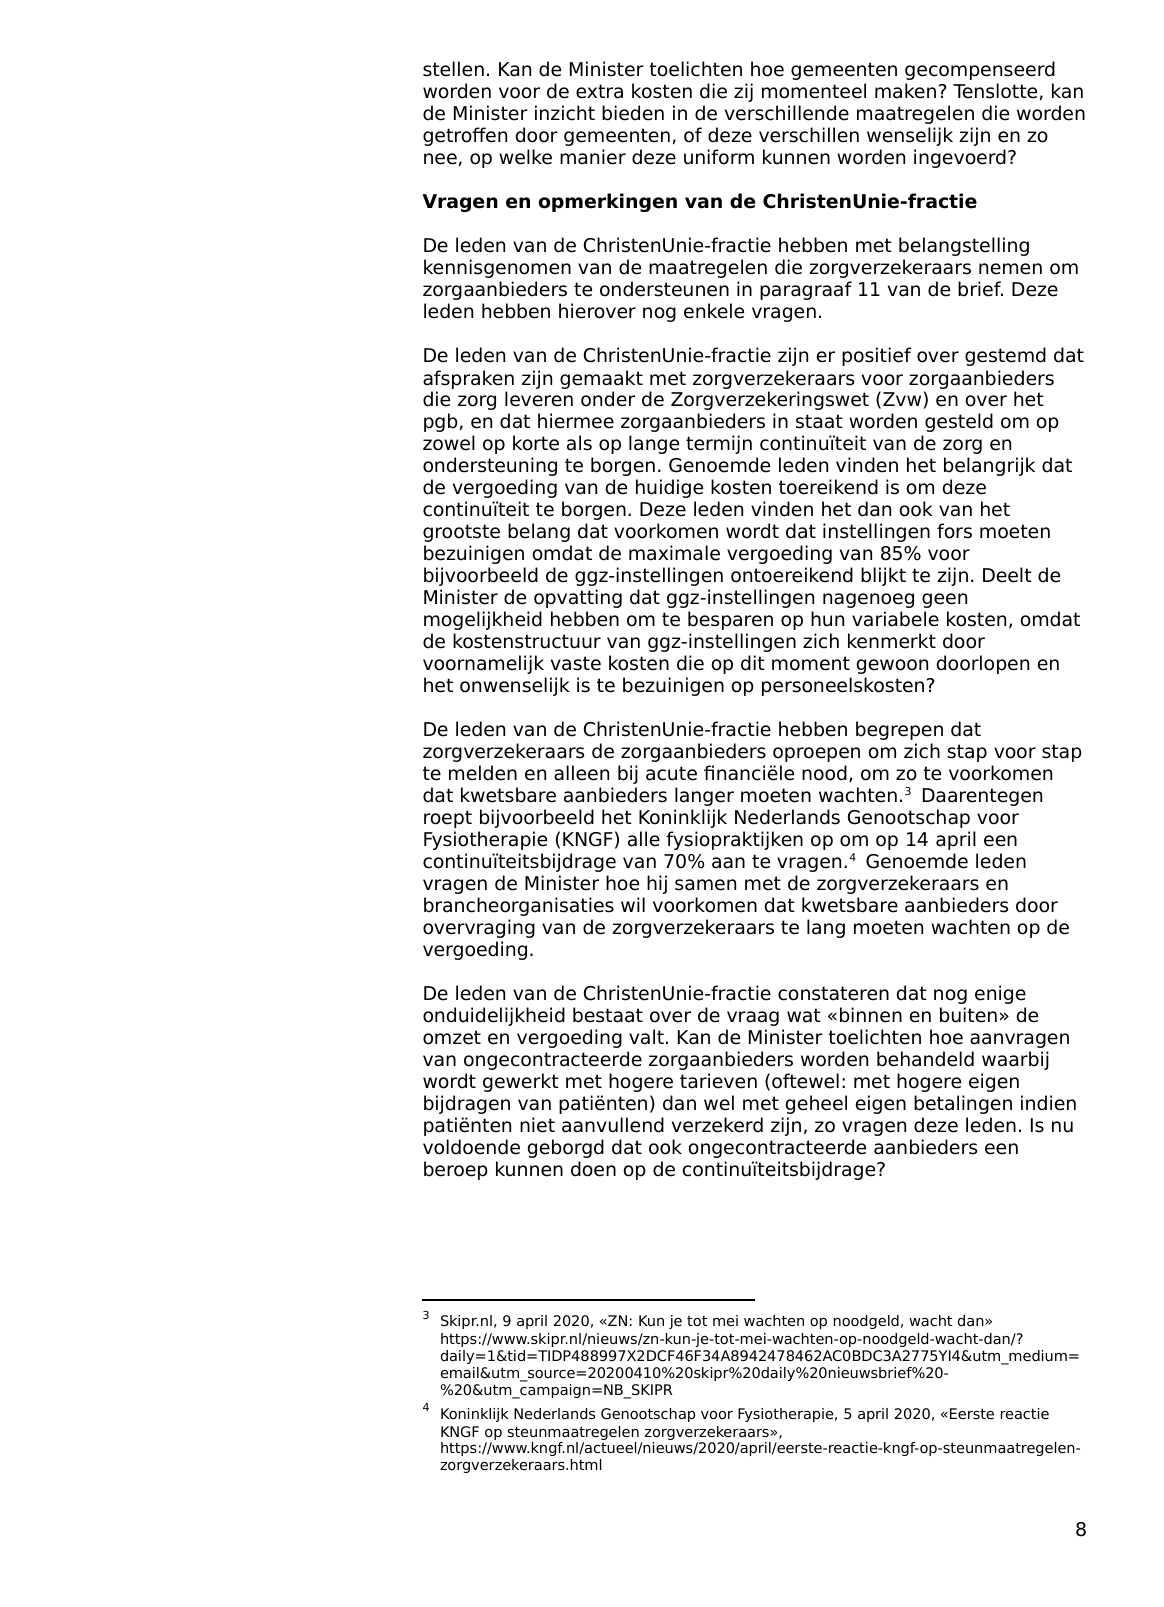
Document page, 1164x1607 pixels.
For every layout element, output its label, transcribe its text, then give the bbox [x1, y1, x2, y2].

text stellen. Kan de Minister toelichten hoe gemeenten gecompenseerd worden voor de extra kosten die zij momenteel maken? Tenslotte, kan de Minister inzicht bieden in de verschillende maatregelen die worden getroffen door gemeenten, of deze verschillen wenselijk zijn en zo nee, op welke manier deze uniform kunnen worden ingevoerd? [422, 59, 1087, 169]
text De leden van de ChristenUnie-fractie constateren dat nog enige onduidelijkheid bestaat over de vraag wat «binnen en buiten» de omzet en vergoeding valt. Kan de Minister toelichten hoe aanvragen van ongecontracteerde zorgaanbieders worden behandeld waarbij wordt gewerkt met hogere tarieven (oftewel: met hogere eigen bijdragen van patiënten) dan wel met geheel eigen betalingen indien patiënten niet aanvullend verzekerd zijn, zo vragen deze leden. Is nu voldoende geborgd dat ook ongecontracteerde aanbieders een beroep kunnen doen op de continuïteitsbijdrage? [422, 983, 1087, 1181]
text De leden van de ChristenUnie-fractie hebben met belangstelling kennisgenomen van de maatregelen die zorgverzekeraars nemen om zorgaanbieders te ondersteunen in paragraaf 11 van de brief. Deze leden hebben hierover nog enkele vragen. [422, 235, 1087, 323]
text Koninklijk Nederlands Genootschap voor Fysiotherapie, 5 april 2020, «Eerste reactie KNGF op steunmaatregelen zorgverzekeraars», https://www.kngf.nl/actueel/nieuws/2020/april/eerste-reactie-kngf-op-steunmaatregelen-zorgverzekeraars.html [422, 1402, 1087, 1474]
text Skipr.nl, 9 april 2020, «ZN: Kun je tot mei wachten op noodgeld, wacht dan» https://www.skipr.nl/nieuws/zn-kun-je-tot-mei-wachten-op-noodgeld-wacht-dan/?daily=1&tid=TIDP488997X2DCF46F34A8942478462AC0BDC3A2775YI4&utm_medium=email&utm_source=20200410%20skipr%20daily%20nieuwsbrief%20-%20&utm_campaign=NB_SKIPR [422, 1309, 1087, 1399]
text De leden van de ChristenUnie-fractie zijn er positief over gestemd dat afspraken zijn gemaakt met zorgverzekeraars voor zorgaanbieders die zorg leveren onder de Zorgverzekeringswet (Zvw) en over het pgb, en dat hiermee zorgaanbieders in staat worden gesteld om op zowel op korte als op lange termijn continuïteit van de zorg en ondersteuning te borgen. Genoemde leden vinden het belangrijk dat de vergoeding van de huidige kosten toereikend is om deze continuïteit te borgen. Deze leden vinden het dan ook van het grootste belang dat voorkomen wordt dat instellingen fors moeten bezuinigen omdat de maximale vergoeding van 85% voor bijvoorbeeld de ggz-instellingen ontoereikend blijkt te zijn. Deelt de Minister de opvatting dat ggz-instellingen nagenoeg geen mogelijkheid hebben om te besparen op hun variabele kosten, omdat de kostenstructuur van ggz-instellingen zich kenmerkt door voornamelijk vaste kosten die op dit moment gewoon doorlopen en het onwenselijk is te bezuinigen op personeelskosten? [422, 345, 1087, 697]
text De leden van de ChristenUnie-fractie hebben begrepen dat zorgverzekeraars de zorgaanbieders oproepen om zich stap voor stap te melden en alleen bij acute financiële nood, om zo te voorkomen dat kwetsbare aanbieders langer moeten wachten. Daarentegen roept bijvoorbeeld het Koninklijk Nederlands Genootschap voor Fysiotherapie (KNGF) alle fysiopraktijken op om op 14 april een continuïteitsbijdrage van 70% aan te vragen. Genoemde leden vragen de Minister hoe hij samen met de zorgverzekeraars en brancheorganisaties wil voorkomen dat kwetsbare aanbieders door overvraging van de zorgverzekeraars te lang moeten wachten op de vergoeding. [422, 719, 1087, 961]
subtitle Vragen en opmerkingen van de ChristenUnie-fractie [422, 191, 1087, 213]
